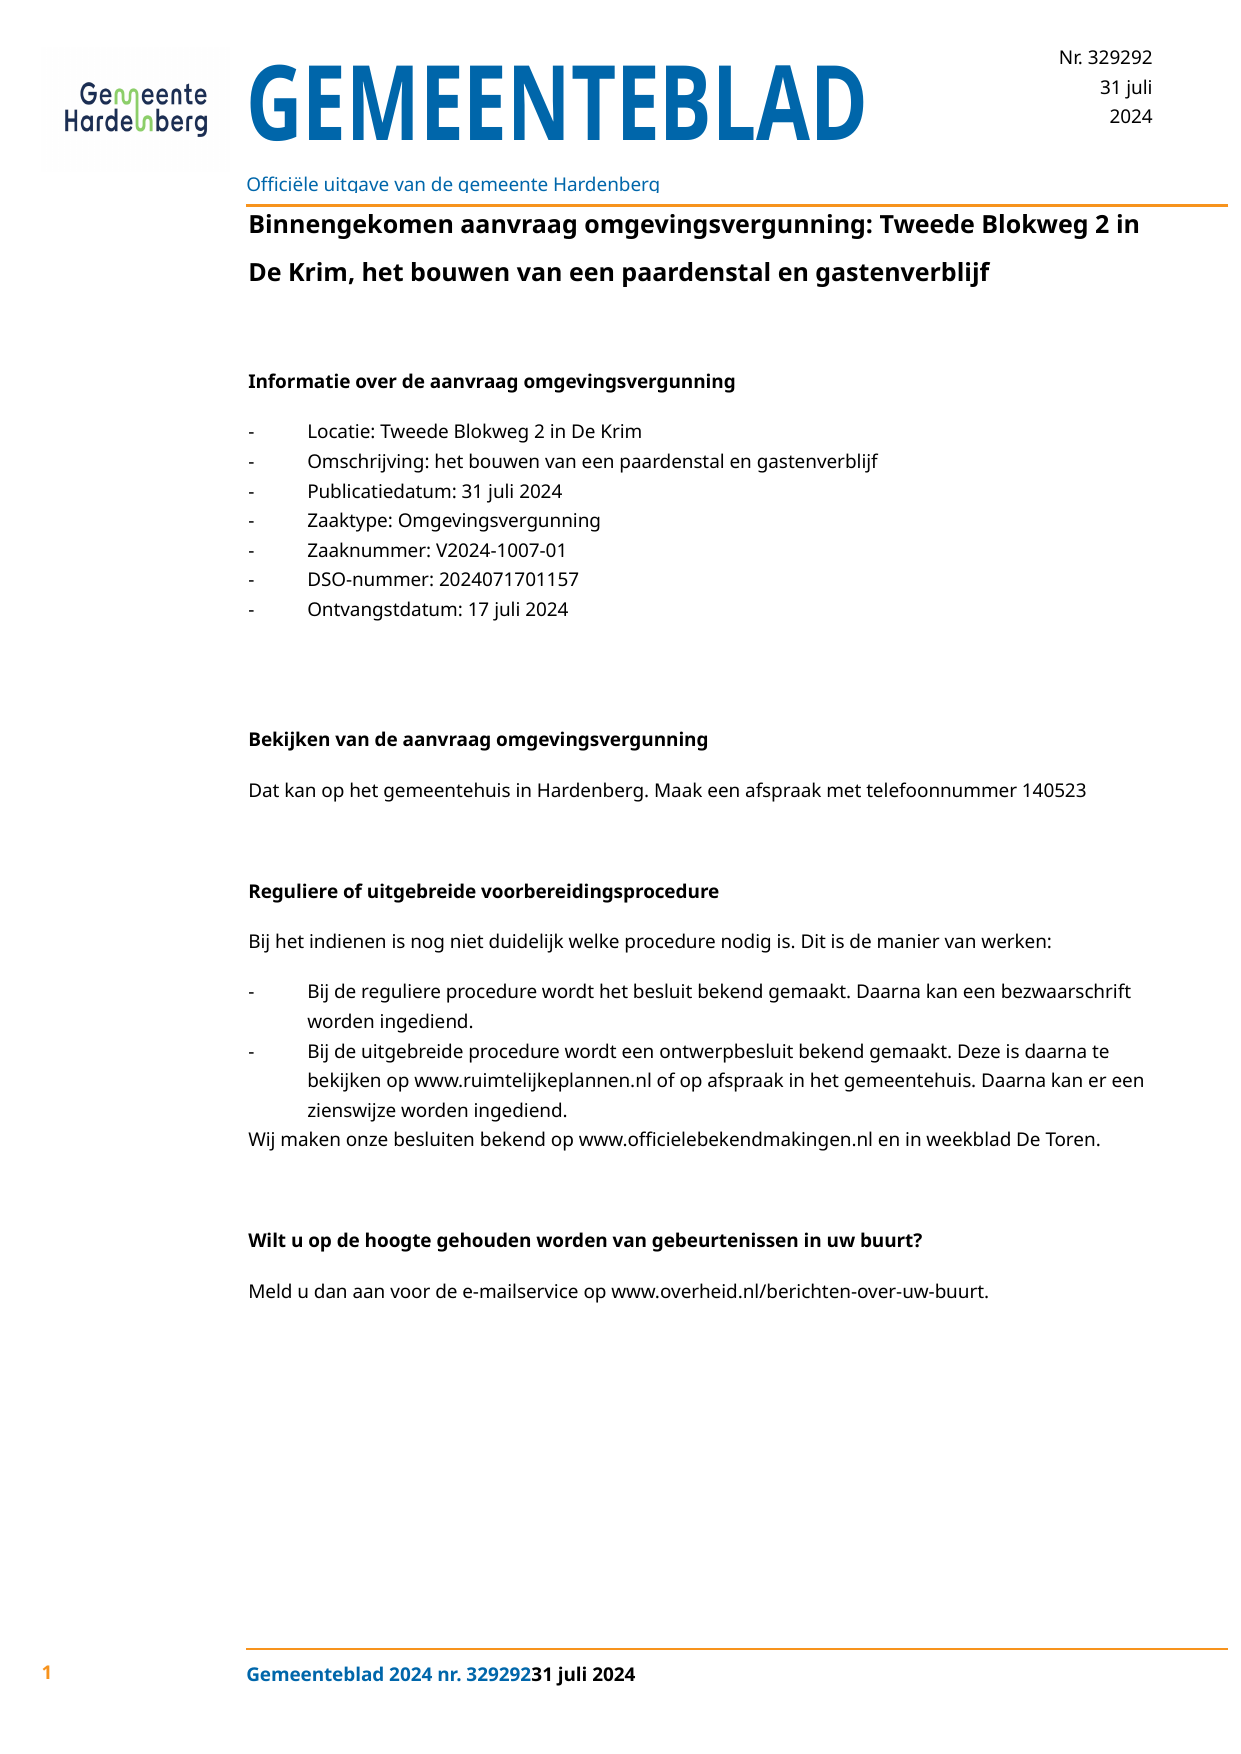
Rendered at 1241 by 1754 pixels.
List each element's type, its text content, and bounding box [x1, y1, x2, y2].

text Binnengekomen aanvraag omgevingsvergunning: Tweede Blokweg 2 in De Krim, het bouwen van een paardenstal en gastenverblijf [248, 207, 1152, 288]
list Zaaktype: Omgevingsvergunning [248, 507, 1152, 533]
list Bij de uitgebreide procedure wordt een ontwerpbesluit bekend gemaakt. Deze is daarna te bekijken op www.ruimtelijkeplannen.nl of op afspraak in het gemeentehuis. Daarna kan er een zienswijze worden ingediend. [248, 1038, 1152, 1123]
list Locatie: Tweede Blokweg 2 in De Krim [248, 419, 1152, 444]
text Wij maken onze besluiten bekend op www.officielebekendmakingen.nl en in weekblad De Toren. [248, 1127, 1152, 1152]
text Informatie over de aanvraag omgevingsvergunning [248, 368, 1152, 394]
list Omschrijving: het bouwen van een paardenstal en gastenverblijf [248, 448, 1152, 474]
text Wilt u op de hoogte gehouden worden van gebeurtenissen in uw buurt? [248, 1227, 1152, 1253]
list Bij de reguliere procedure wordt het besluit bekend gemaakt. Daarna kan een bezwaarschrift worden ingediend. [248, 979, 1152, 1034]
list Zaaknummer: V2024-1007-01 [248, 537, 1152, 563]
list DSO-nummer: 2024071701157 [248, 567, 1152, 592]
list Ontvangstdatum: 17 juli 2024 [248, 596, 1152, 622]
text Reguliere of uitgebreide voorbereidingsprocedure [248, 878, 1152, 904]
list Publicatiedatum: 31 juli 2024 [248, 478, 1152, 504]
text Bij het indienen is nog niet duidelijk welke procedure nodig is. Dit is de manier van werken: [248, 928, 1152, 954]
text Dat kan op het gemeentehuis in Hardenberg. Maak een afspraak met telefoonnummer 140523 [248, 777, 1152, 803]
text Meld u dan aan voor de e-mailservice op www.overheid.nl/berichten-over-uw-buurt. [248, 1278, 1152, 1304]
text Bekijken van de aanvraag omgevingsvergunning [248, 727, 1152, 752]
picture [41, 47, 231, 172]
